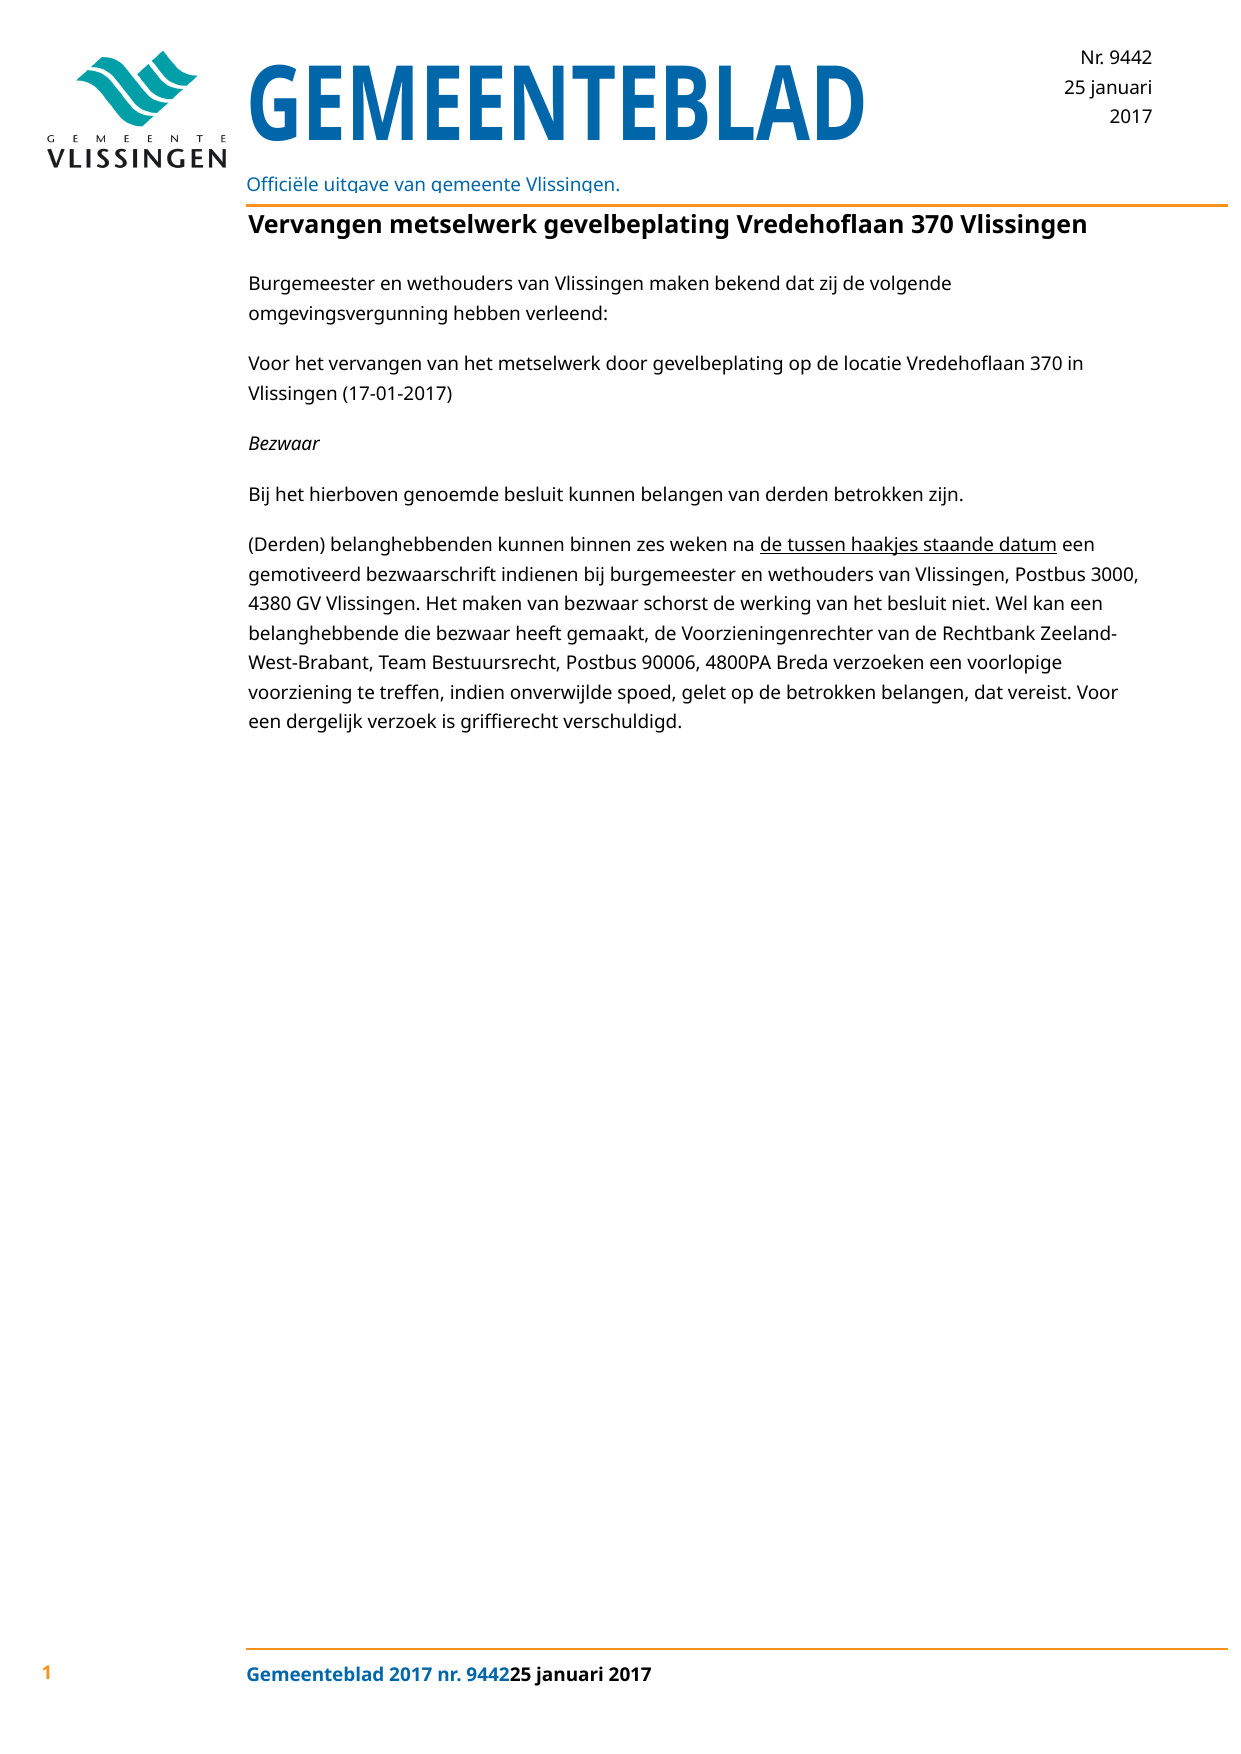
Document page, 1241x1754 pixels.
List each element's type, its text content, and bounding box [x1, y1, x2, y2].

text (Derden) belanghebbenden kunnen binnen zes weken na de tussen haakjes staande datum een gemotiveerd bezwaarschrift indienen bij burgemeester en wethouders van Vlissingen, Postbus 3000, 4380 GV Vlissingen. Het maken van bezwaar schorst de werking van het besluit niet. Wel kan een belanghebbende die bezwaar heeft gemaakt, de Voorzieningenrechter van de Rechtbank Zeeland-West-Brabant, Team Bestuursrecht, Postbus 90006, 4800PA Breda verzoeken een voorlopige voorziening te treffen, indien onverwijlde spoed, gelet op de betrokken belangen, dat vereist. Voor een dergelijk verzoek is griffierecht verschuldigd. [248, 531, 1152, 734]
text Voor het vervangen van het metselwerk door gevelbeplating op de locatie Vredehoflaan 370 in Vlissingen (17-01-2017) [248, 350, 1152, 406]
text Bezwaar [248, 430, 1152, 456]
text Burgemeester en wethouders van Vlissingen maken bekend dat zij de volgende omgevingsvergunning hebben verleend: [248, 270, 1152, 326]
text Vervangen metselwerk gevelbeplating Vredehoflaan 370 Vlissingen [248, 207, 1152, 241]
text Bij het hierboven genoemde besluit kunnen belangen van derden betrokken zijn. [248, 481, 1152, 506]
picture [41, 47, 231, 172]
